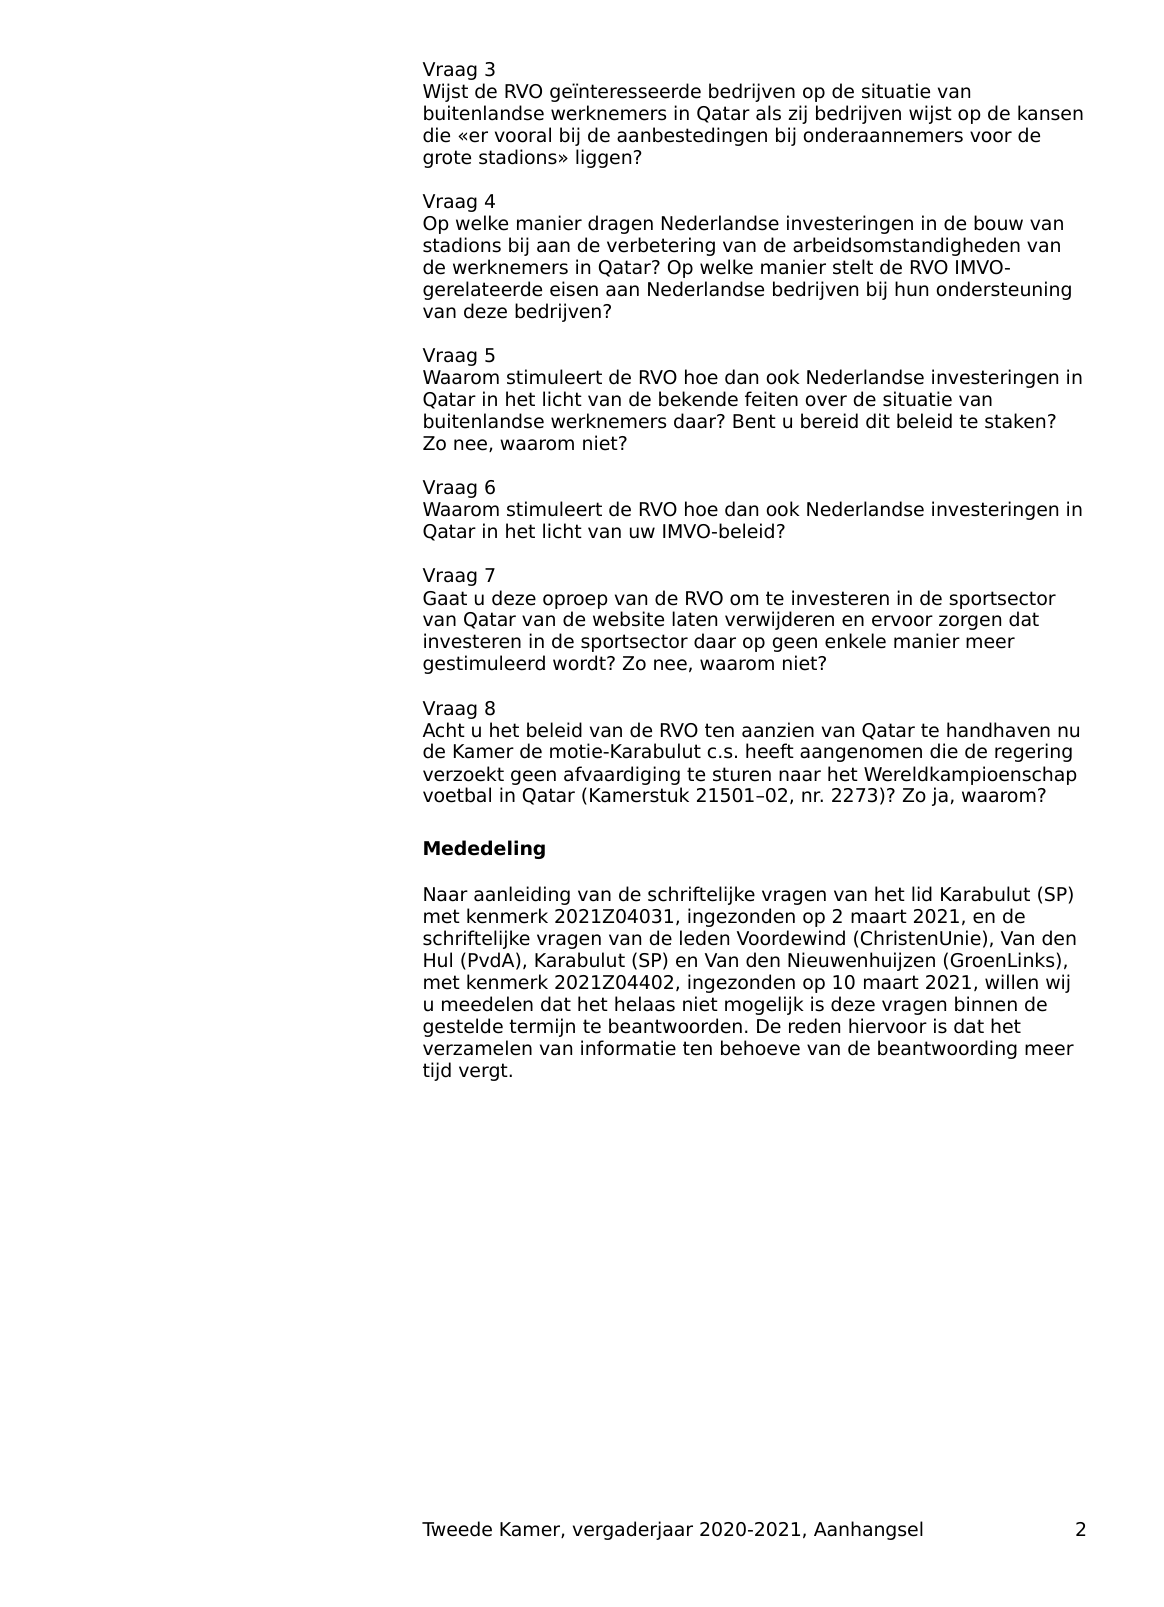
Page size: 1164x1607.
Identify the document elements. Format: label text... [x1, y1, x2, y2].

text Acht u het beleid van de RVO ten aanzien van Qatar te handhaven nu de Kamer de motie-Karabulut c.s. heeft aangenomen die de regering verzoekt geen afvaardiging te sturen naar het Wereldkampioenschap voetbal in Qatar (Kamerstuk 21501–02, nr. 2273)? Zo ja, waarom? [422, 719, 1087, 807]
text Vraag 4 [422, 191, 1087, 213]
text Gaat u deze oproep van de RVO om te investeren in de sportsector van Qatar van de website laten verwijderen en ervoor zorgen dat investeren in de sportsector daar op geen enkele manier meer gestimuleerd wordt? Zo nee, waarom niet? [422, 587, 1087, 675]
text Op welke manier dragen Nederlandse investeringen in de bouw van stadions bij aan de verbetering van de arbeidsomstandigheden van de werknemers in Qatar? Op welke manier stelt de RVO IMVO-gerelateerde eisen aan Nederlandse bedrijven bij hun ondersteuning van deze bedrijven? [422, 213, 1087, 323]
subtitle Mededeling [422, 837, 1087, 859]
text Vraag 6 [422, 477, 1087, 499]
text Waarom stimuleert de RVO hoe dan ook Nederlandse investeringen in Qatar in het licht van uw IMVO-beleid? [422, 499, 1087, 543]
text Wijst de RVO geïnteresseerde bedrijven op de situatie van buitenlandse werknemers in Qatar als zij bedrijven wijst op de kansen die «er vooral bij de aanbestedingen bij onderaannemers voor de grote stadions» liggen? [422, 81, 1087, 169]
text Vraag 8 [422, 697, 1087, 719]
text Vraag 7 [422, 565, 1087, 587]
text Vraag 5 [422, 345, 1087, 367]
text Vraag 3 [422, 59, 1087, 81]
text Waarom stimuleert de RVO hoe dan ook Nederlandse investeringen in Qatar in het licht van de bekende feiten over de situatie van buitenlandse werknemers daar? Bent u bereid dit beleid te staken? Zo nee, waarom niet? [422, 367, 1087, 455]
text Naar aanleiding van de schriftelijke vragen van het lid Karabulut (SP) met kenmerk 2021Z04031, ingezonden op 2 maart 2021, en de schriftelijke vragen van de leden Voordewind (ChristenUnie), Van den Hul (PvdA), Karabulut (SP) en Van den Nieuwenhuijzen (GroenLinks), met kenmerk 2021Z04402, ingezonden op 10 maart 2021, willen wij u meedelen dat het helaas niet mogelijk is deze vragen binnen de gestelde termijn te beantwoorden. De reden hiervoor is dat het verzamelen van informatie ten behoeve van de beantwoording meer tijd vergt. [422, 884, 1087, 1082]
